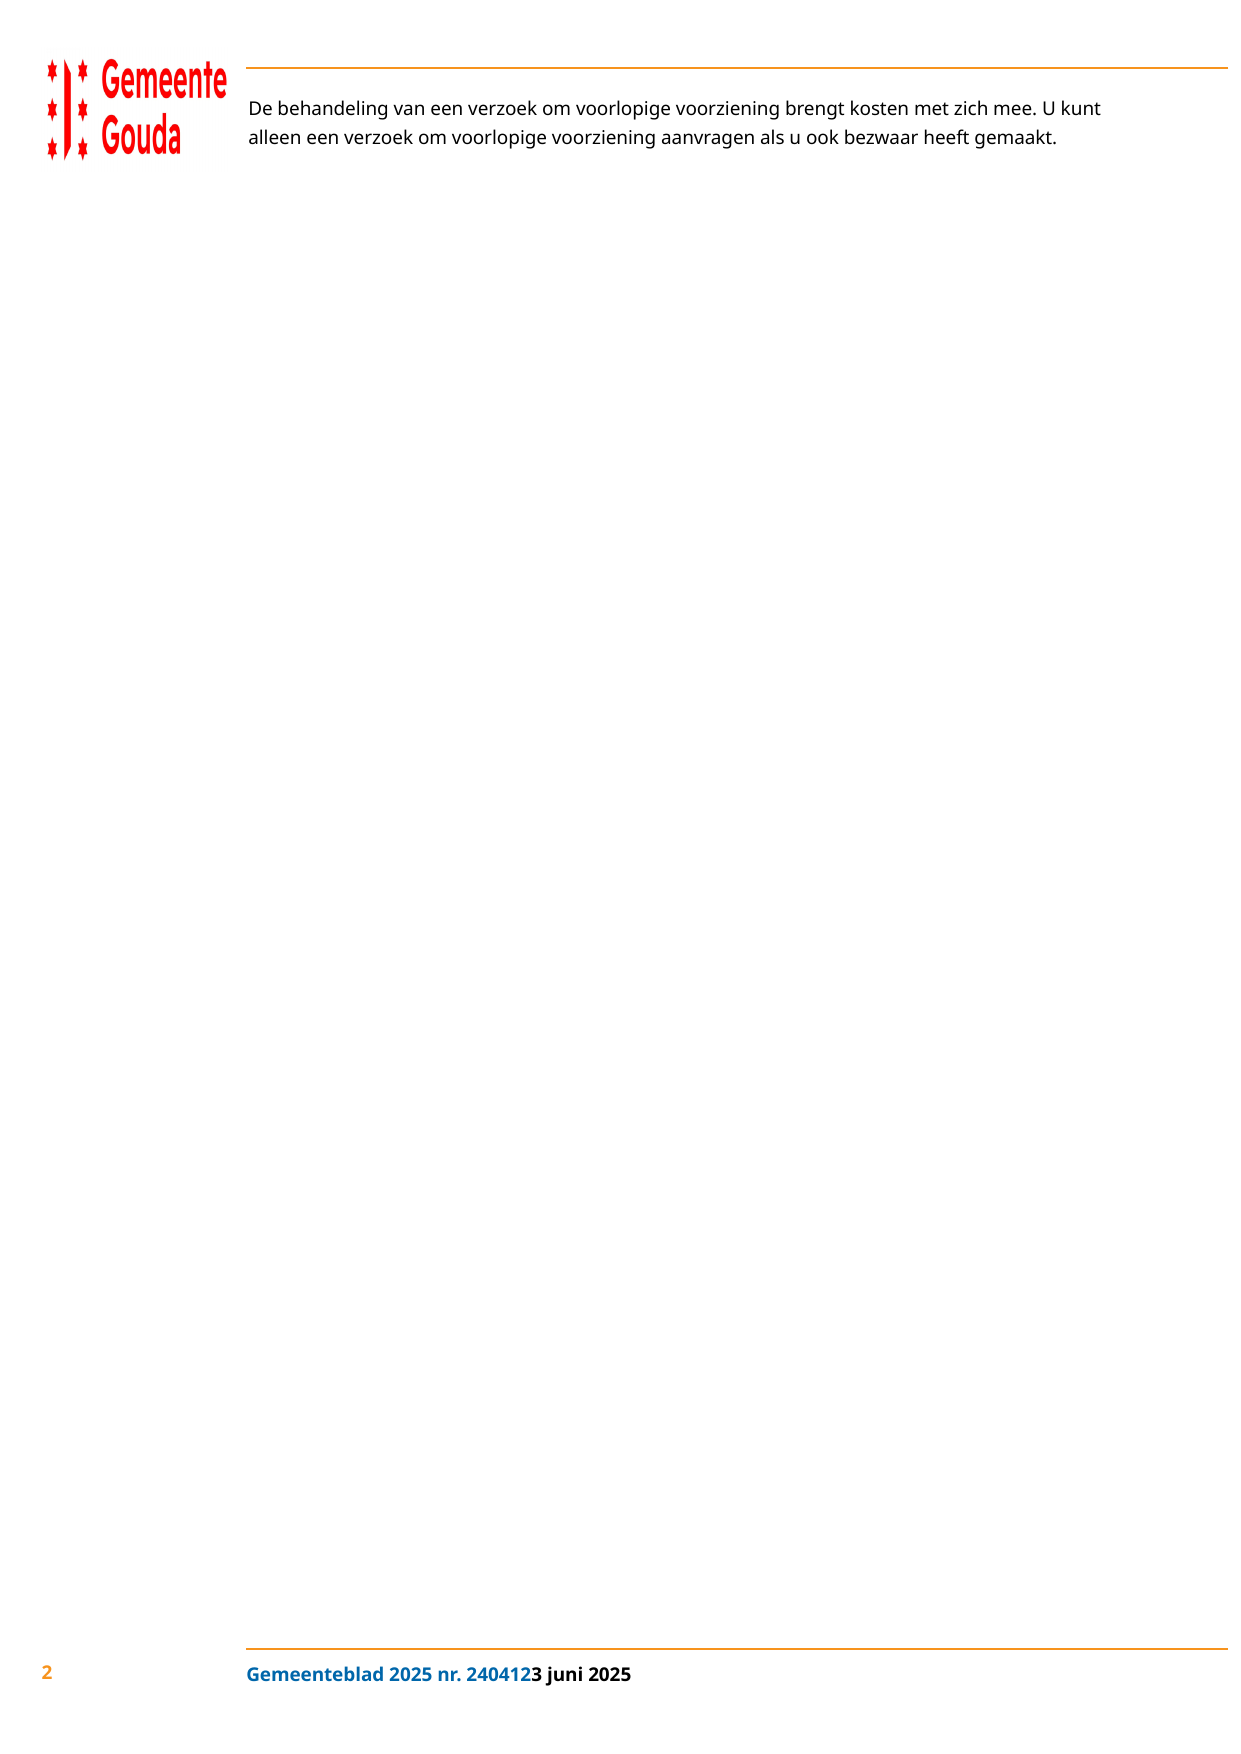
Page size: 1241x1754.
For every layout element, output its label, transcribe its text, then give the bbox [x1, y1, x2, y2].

text De behandeling van een verzoek om voorlopige voorziening brengt kosten met zich mee. U kunt alleen een verzoek om voorlopige voorziening aanvragen als u ook bezwaar heeft gemaakt. [248, 95, 1152, 150]
picture [41, 47, 231, 172]
